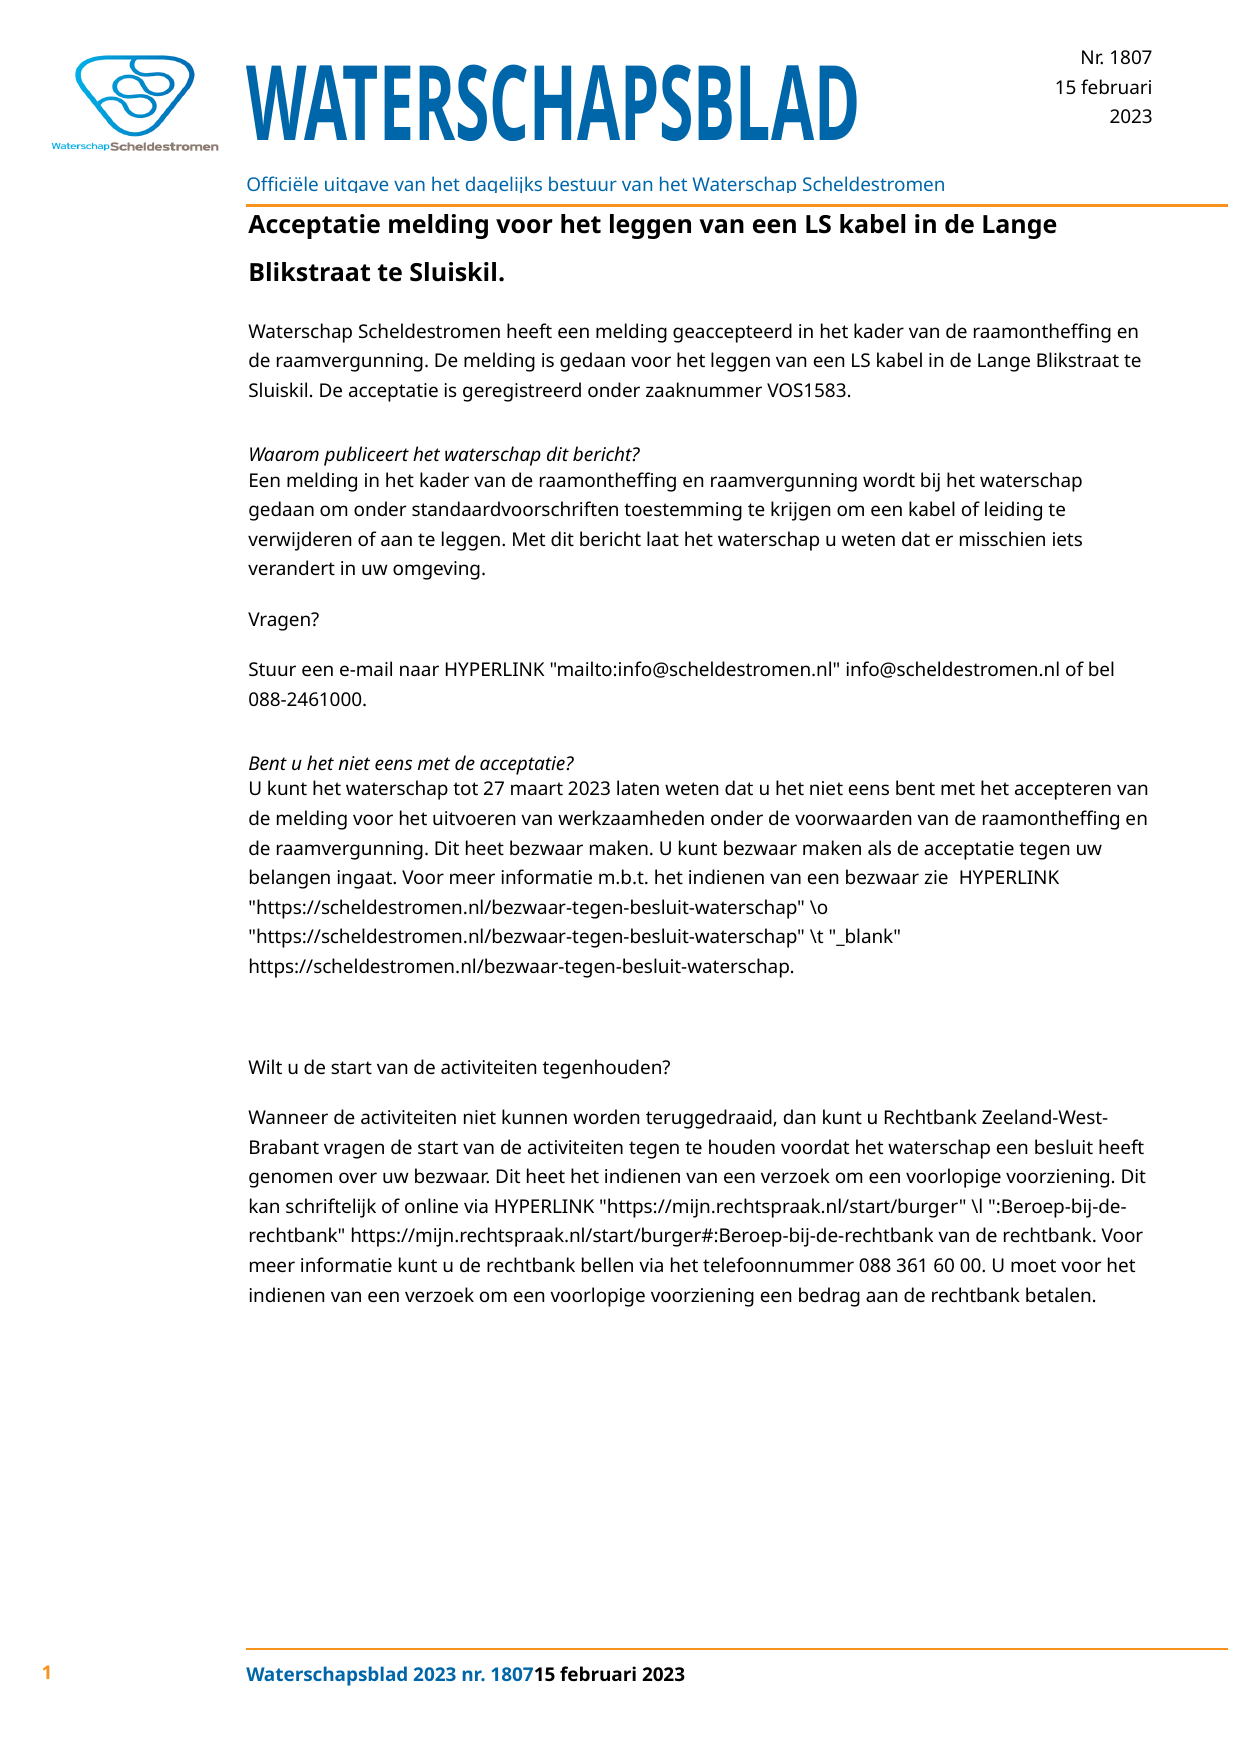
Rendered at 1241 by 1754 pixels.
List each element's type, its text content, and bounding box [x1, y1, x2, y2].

text Wilt u de start van de activiteiten tegenhouden? [248, 1054, 1152, 1080]
text U kunt het waterschap tot 27 maart 2023 laten weten dat u het niet eens bent met het accepteren van de melding voor het uitvoeren van werkzaamheden onder de voorwaarden van de raamontheffing en de raamvergunning. Dit heet bezwaar maken. U kunt bezwaar maken als de acceptatie tegen uw belangen ingaat. Voor meer informatie m.b.t. het indienen van een bezwaar zie HYPERLINK "https://scheldestromen.nl/bezwaar-tegen-besluit-waterschap" \o "https://scheldestromen.nl/bezwaar-tegen-besluit-waterschap" \t "_blank" https://scheldestromen.nl/bezwaar-tegen-besluit-waterschap. [248, 776, 1152, 979]
picture [41, 47, 231, 172]
text Acceptatie melding voor het leggen van een LS kabel in de Lange Blikstraat te Sluiskil. [248, 207, 1152, 288]
text Vragen? [248, 606, 1152, 632]
text Waterschap Scheldestromen heeft een melding geaccepteerd in het kader van de raamontheffing en de raamvergunning. De melding is gedaan voor het leggen van een LS kabel in de Lange Blikstraat te Sluiskil. De acceptatie is geregistreerd onder zaaknummer VOS1583. [248, 318, 1152, 403]
text Wanneer de activiteiten niet kunnen worden teruggedraaid, dan kunt u Rechtbank Zeeland-West-Brabant vragen de start van de activiteiten tegen te houden voordat het waterschap een besluit heeft genomen over uw bezwaar. Dit heet het indienen van een verzoek om een voorlopige voorziening. Dit kan schriftelijk of online via HYPERLINK "https://mijn.rechtspraak.nl/start/burger" \l ":Beroep-bij-de-rechtbank" https://mijn.rechtspraak.nl/start/burger#:Beroep-bij-de-rechtbank van de rechtbank. Voor meer informatie kunt u de rechtbank bellen via het telefoonnummer 088 361 60 00. U moet voor het indienen van een verzoek om een voorlopige voorziening een bedrag aan de rechtbank betalen. [248, 1104, 1152, 1308]
text Bent u het niet eens met de acceptatie? [248, 750, 1152, 776]
text Stuur een e-mail naar HYPERLINK "mailto:info@scheldestromen.nl" info@scheldestromen.nl of bel 088-2461000. [248, 656, 1152, 712]
text Waarom publiceert het waterschap dit bericht? [248, 441, 1152, 467]
text Een melding in het kader van de raamontheffing en raamvergunning wordt bij het waterschap gedaan om onder standaardvoorschriften toestemming te krijgen om een kabel of leiding te verwijderen of aan te leggen. Met dit bericht laat het waterschap u weten dat er misschien iets verandert in uw omgeving. [248, 467, 1152, 581]
